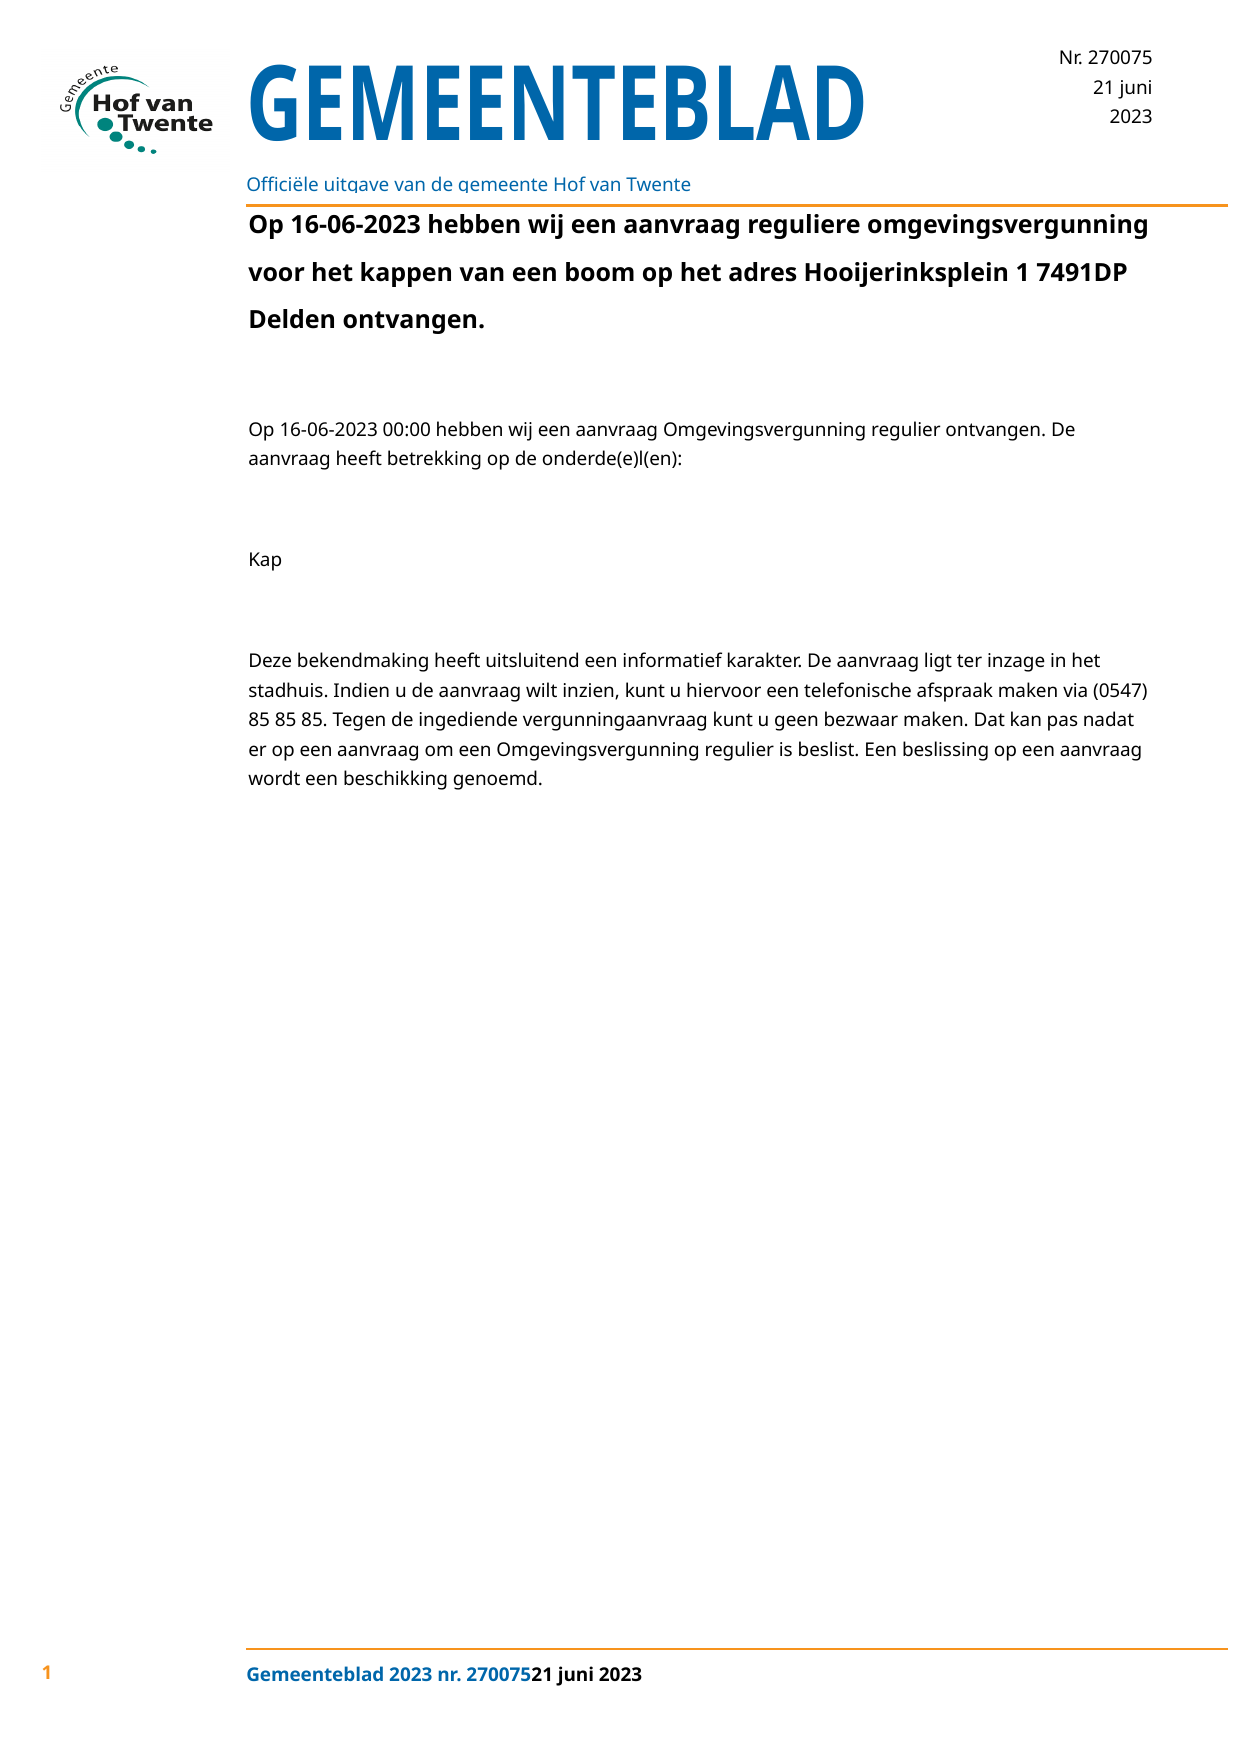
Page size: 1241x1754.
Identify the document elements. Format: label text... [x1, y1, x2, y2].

picture [41, 47, 231, 172]
text Op 16-06-2023 00:00 hebben wij een aanvraag Omgevingsvergunning regulier ontvangen. De aanvraag heeft betrekking op de onderde(e)l(en): [248, 416, 1152, 471]
text Op 16-06-2023 hebben wij een aanvraag reguliere omgevingsvergunning voor het kappen van een boom op het adres Hooijerinksplein 1 7491DP Delden ontvangen. [248, 207, 1152, 336]
text Deze bekendmaking heeft uitsluitend een informatief karakter. De aanvraag ligt ter inzage in het stadhuis. Indien u de aanvraag wilt inzien, kunt u hiervoor een telefonische afspraak maken via (0547) 85 85 85. Tegen de ingediende vergunningaanvraag kunt u geen bezwaar maken. Dat kan pas nadat er op een aanvraag om een Omgevingsvergunning regulier is beslist. Een beslissing op een aanvraag wordt een beschikking genoemd. [248, 647, 1152, 791]
text Kap [248, 546, 1152, 572]
